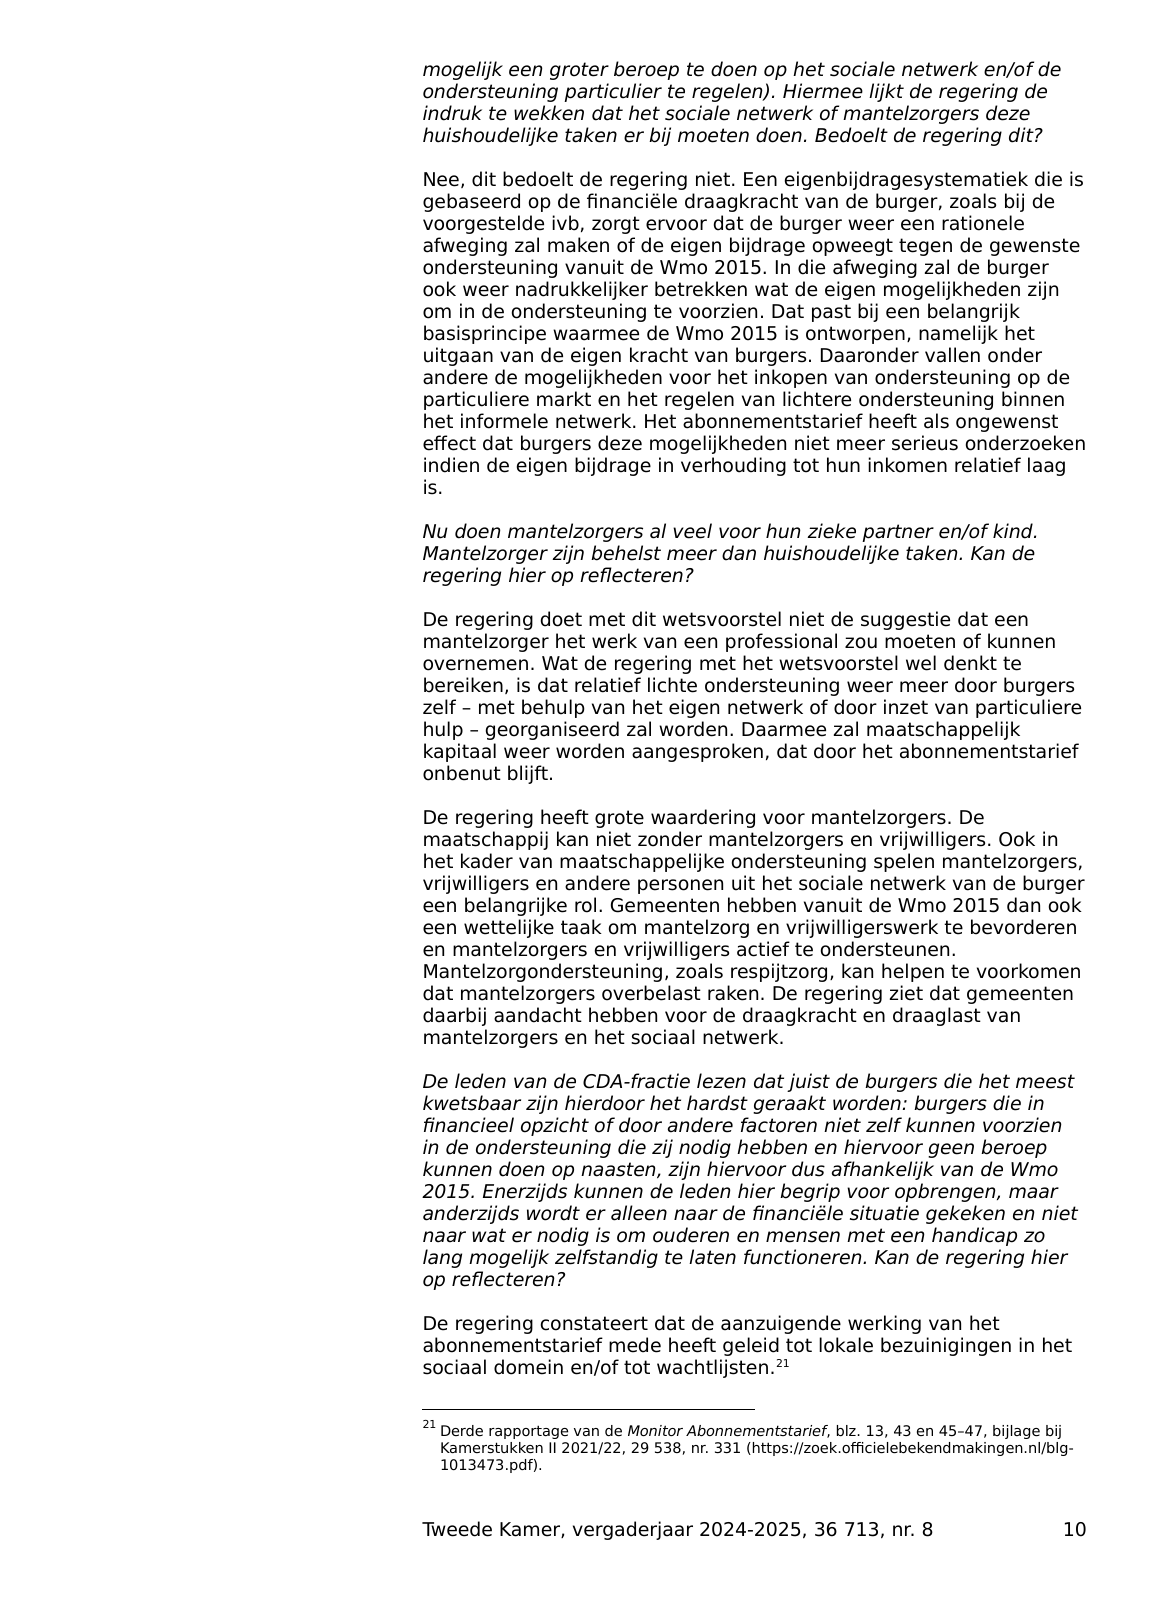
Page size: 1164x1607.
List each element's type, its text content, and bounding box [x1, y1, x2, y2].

text De leden van de CDA-fractie lezen dat juist de burgers die het meest kwetsbaar zijn hierdoor het hardst geraakt worden: burgers die in financieel opzicht of door andere factoren niet zelf kunnen voorzien in de ondersteuning die zij nodig hebben en hiervoor geen beroep kunnen doen op naasten, zijn hiervoor dus afhankelijk van de Wmo 2015. Enerzijds kunnen de leden hier begrip voor opbrengen, maar anderzijds wordt er alleen naar de financiële situatie gekeken en niet naar wat er nodig is om ouderen en mensen met een handicap zo lang mogelijk zelfstandig te laten functioneren. Kan de regering hier op reflecteren? [422, 1071, 1087, 1291]
text De regering heeft grote waardering voor mantelzorgers. De maatschappij kan niet zonder mantelzorgers en vrijwilligers. Ook in het kader van maatschappelijke ondersteuning spelen mantelzorgers, vrijwilligers en andere personen uit het sociale netwerk van de burger een belangrijke rol. Gemeenten hebben vanuit de Wmo 2015 dan ook een wettelijke taak om mantelzorg en vrijwilligerswerk te bevorderen en mantelzorgers en vrijwilligers actief te ondersteunen. Mantelzorgondersteuning, zoals respijtzorg, kan helpen te voorkomen dat mantelzorgers overbelast raken. De regering ziet dat gemeenten daarbij aandacht hebben voor de draagkracht en draaglast van mantelzorgers en het sociaal netwerk. [422, 807, 1087, 1049]
text Nu doen mantelzorgers al veel voor hun zieke partner en/of kind. Mantelzorger zijn behelst meer dan huishoudelijke taken. Kan de regering hier op reflecteren? [422, 521, 1087, 587]
text De regering constateert dat de aanzuigende werking van het abonnementstarief mede heeft geleid tot lokale bezuinigingen in het sociaal domein en/of tot wachtlijsten. [422, 1313, 1087, 1379]
text Derde rapportage van de Monitor Abonnementstarief, blz. 13, 43 en 45–47, bijlage bij Kamerstukken II 2021/22, 29 538, nr. 331 (https://zoek.officielebekendmakingen.nl/blg-1013473.pdf). [422, 1418, 1087, 1474]
text De regering doet met dit wetsvoorstel niet de suggestie dat een mantelzorger het werk van een professional zou moeten of kunnen overnemen. Wat de regering met het wetsvoorstel wel denkt te bereiken, is dat relatief lichte ondersteuning weer meer door burgers zelf – met behulp van het eigen netwerk of door inzet van particuliere hulp – georganiseerd zal worden. Daarmee zal maatschappelijk kapitaal weer worden aangesproken, dat door het abonnementstarief onbenut blijft. [422, 609, 1087, 785]
text mogelijk een groter beroep te doen op het sociale netwerk en/of de ondersteuning particulier te regelen). Hiermee lijkt de regering de indruk te wekken dat het sociale netwerk of mantelzorgers deze huishoudelijke taken er bij moeten doen. Bedoelt de regering dit? [422, 59, 1087, 147]
text Nee, dit bedoelt de regering niet. Een eigenbijdragesystematiek die is gebaseerd op de financiële draagkracht van de burger, zoals bij de voorgestelde ivb, zorgt ervoor dat de burger weer een rationele afweging zal maken of de eigen bijdrage opweegt tegen de gewenste ondersteuning vanuit de Wmo 2015. In die afweging zal de burger ook weer nadrukkelijker betrekken wat de eigen mogelijkheden zijn om in de ondersteuning te voorzien. Dat past bij een belangrijk basisprincipe waarmee de Wmo 2015 is ontworpen, namelijk het uitgaan van de eigen kracht van burgers. Daaronder vallen onder andere de mogelijkheden voor het inkopen van ondersteuning op de particuliere markt en het regelen van lichtere ondersteuning binnen het informele netwerk. Het abonnementstarief heeft als ongewenst effect dat burgers deze mogelijkheden niet meer serieus onderzoeken indien de eigen bijdrage in verhouding tot hun inkomen relatief laag is. [422, 169, 1087, 499]
